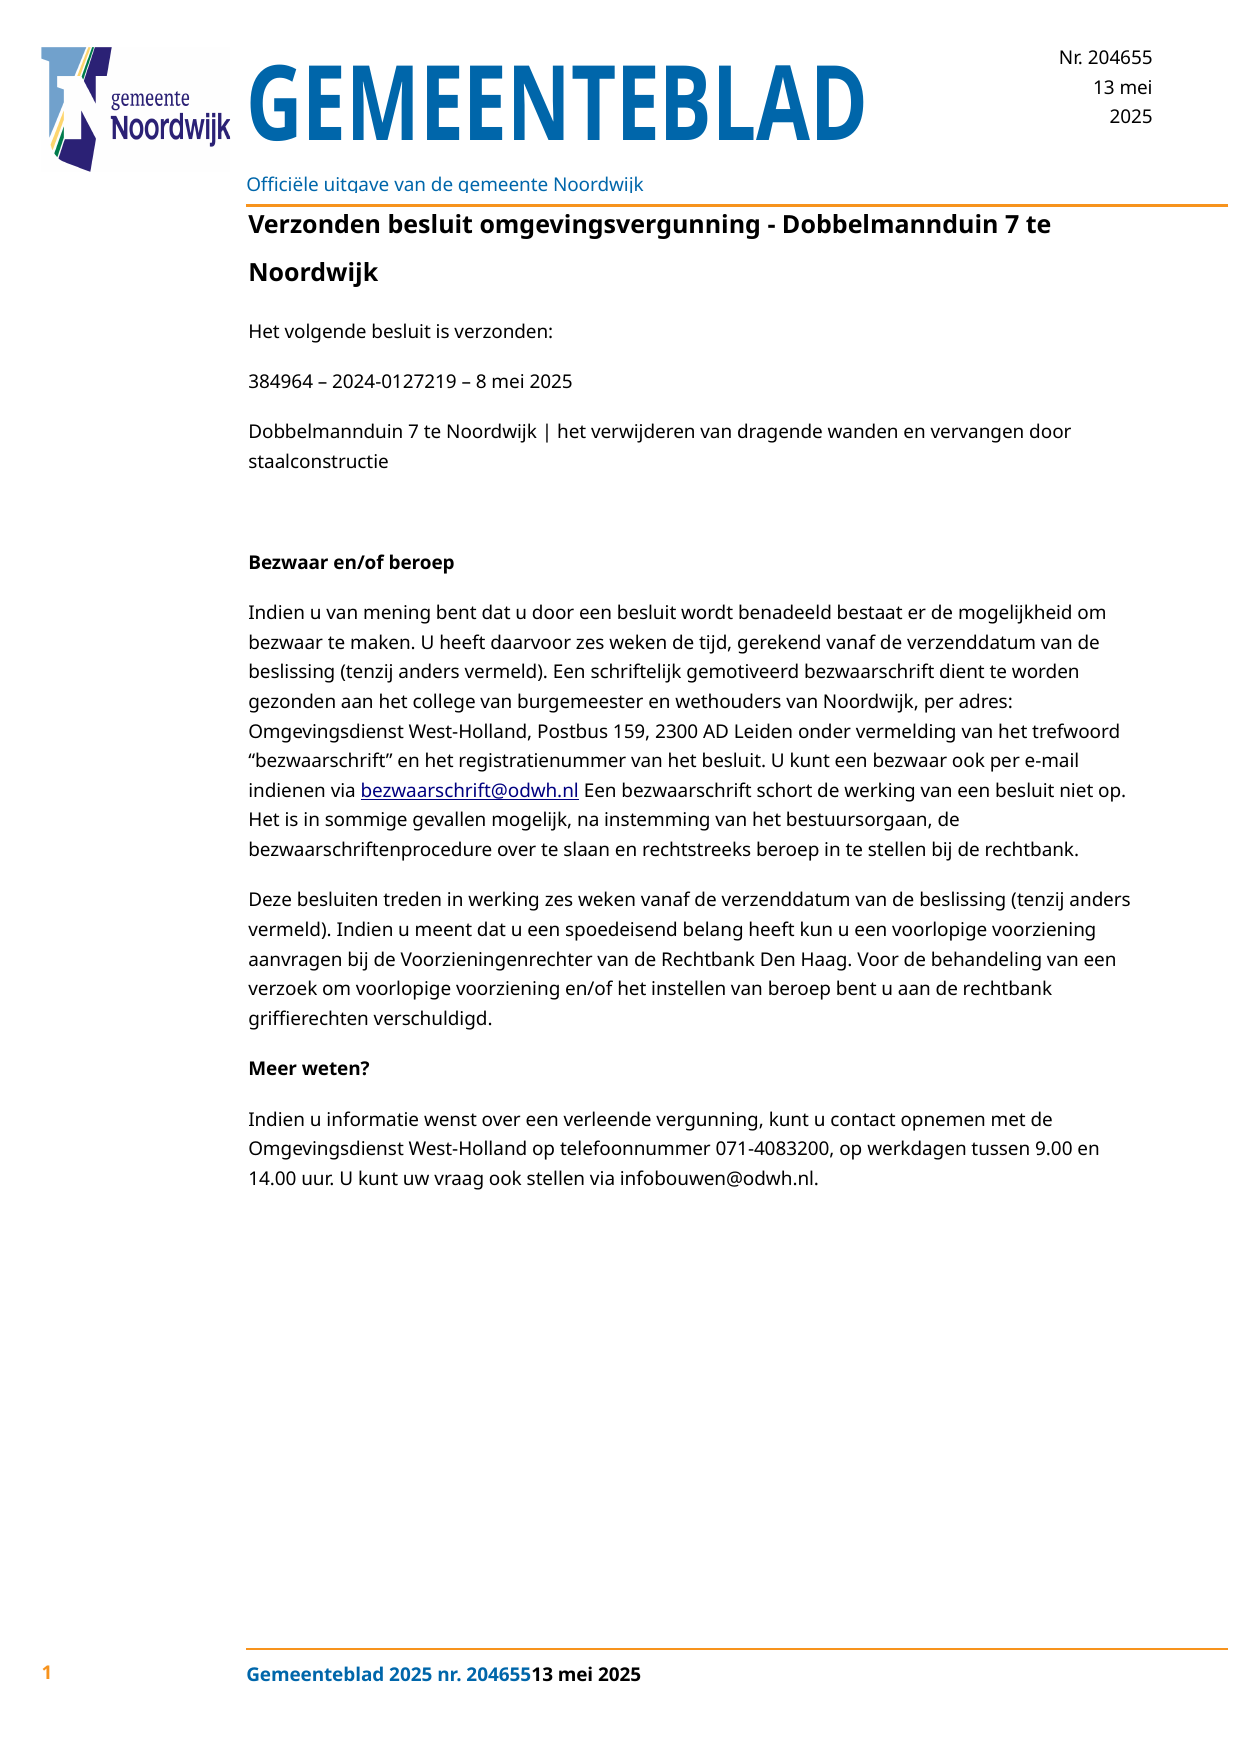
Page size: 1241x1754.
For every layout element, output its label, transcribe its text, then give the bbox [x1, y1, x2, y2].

text Indien u informatie wenst over een verleende vergunning, kunt u contact opnemen met de Omgevingsdienst West-Holland op telefoonnummer 071-4083200, op werkdagen tussen 9.00 en 14.00 uur. U kunt uw vraag ook stellen via infobouwen@odwh.nl. [248, 1106, 1152, 1191]
text 384964 – 2024-0127219 – 8 mei 2025 [248, 368, 1152, 394]
text Dobbelmannduin 7 te Noordwijk | het verwijderen van dragende wanden en vervangen door staalconstructie [248, 419, 1152, 474]
text Meer weten? [248, 1055, 1152, 1081]
text Bezwaar en/of beroep [248, 549, 1152, 575]
text Deze besluiten treden in werking zes weken vanaf de verzenddatum van de beslissing (tenzij anders vermeld). Indien u meent dat u een spoedeisend belang heeft kun u een voorlopige voorziening aanvragen bij de Voorzieningenrechter van de Rechtbank Den Haag. Voor de behandeling van een verzoek om voorlopige voorziening en/of het instellen van beroep bent u aan de rechtbank griffierechten verschuldigd. [248, 887, 1152, 1031]
text Verzonden besluit omgevingsvergunning - Dobbelmannduin 7 te Noordwijk [248, 207, 1152, 288]
text Het volgende besluit is verzonden: [248, 318, 1152, 344]
text Indien u van mening bent dat u door een besluit wordt benadeeld bestaat er de mogelijkheid om bezwaar te maken. U heeft daarvoor zes weken de tijd, gerekend vanaf de verzenddatum van de beslissing (tenzij anders vermeld). Een schriftelijk gemotiveerd bezwaarschrift dient te worden gezonden aan het college van burgemeester en wethouders van Noordwijk, per adres: Omgevingsdienst West-Holland, Postbus 159, 2300 AD Leiden onder vermelding van het trefwoord “bezwaarschrift” en het registratienummer van het besluit. U kunt een bezwaar ook per e-mail indienen via bezwaarschrift@odwh.nl Een bezwaarschrift schort de werking van een besluit niet op. Het is in sommige gevallen mogelijk, na instemming van het bestuursorgaan, de bezwaarschriftenprocedure over te slaan en rechtstreeks beroep in te stellen bij de rechtbank. [248, 599, 1152, 862]
picture [41, 47, 231, 172]
